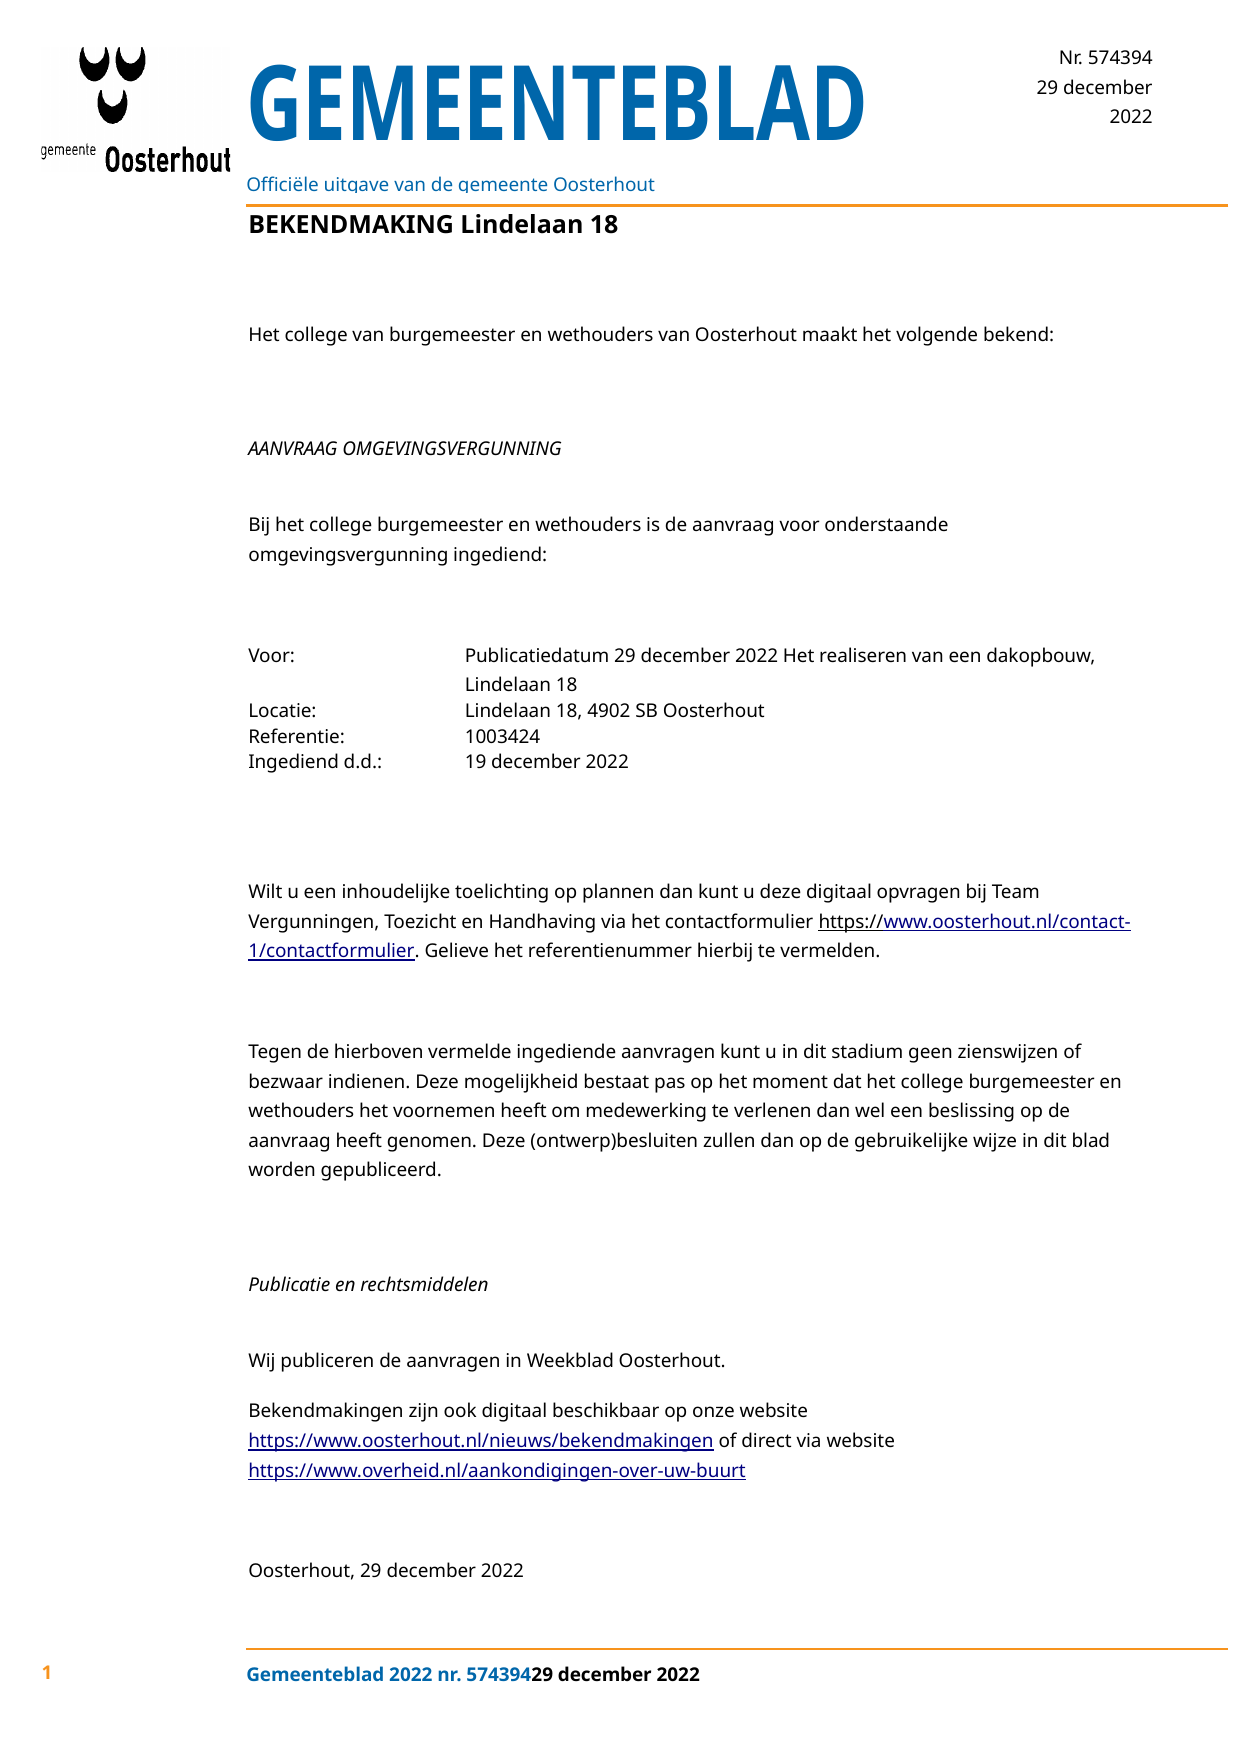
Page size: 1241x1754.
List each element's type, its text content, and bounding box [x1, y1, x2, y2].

text Wij publiceren de aanvragen in Weekblad Oosterhout. [248, 1347, 1152, 1373]
picture [41, 47, 231, 172]
table_cell Lindelaan 18, 4902 SB Oosterhout [465, 697, 1152, 723]
text Oosterhout, 29 december 2022 [248, 1558, 1152, 1583]
text AANVRAAG OMGEVINGSVERGUNNING [248, 435, 1152, 461]
text Publicatie en rechtsmiddelen [248, 1271, 1152, 1297]
text Wilt u een inhoudelijke toelichting op plannen dan kunt u deze digitaal opvragen bij Team Vergunningen, Toezicht en Handhaving via het contactformulier https://www.oosterhout.nl/contact-1/contactformulier. Gelieve het referentienummer hierbij te vermelden. [248, 878, 1152, 963]
table_cell Ingediend d.d.: [248, 749, 464, 774]
text Bekendmakingen zijn ook digitaal beschikbaar op onze website https://www.oosterhout.nl/nieuws/bekendmakingen of direct via website https://www.overheid.nl/aankondigingen-over-uw-buurt [248, 1398, 1152, 1482]
table_cell 1003424 [465, 723, 1152, 748]
text BEKENDMAKING Lindelaan 18 [248, 207, 1152, 241]
table_cell 19 december 2022 [465, 749, 1152, 774]
table_header Voor: [248, 642, 464, 697]
table_header Publicatiedatum 29 december 2022 Het realiseren van een dakopbouw, Lindelaan 18 [465, 642, 1152, 697]
text Tegen de hierboven vermelde ingediende aanvragen kunt u in dit stadium geen zienswijzen of bezwaar indienen. Deze mogelijkheid bestaat pas op het moment dat het college burgemeester en wethouders het voornemen heeft om medewerking te verlenen dan wel een beslissing op de aanvraag heeft genomen. Deze (ontwerp)besluiten zullen dan op de gebruikelijke wijze in dit blad worden gepubliceerd. [248, 1038, 1152, 1182]
table_cell Referentie: [248, 723, 464, 748]
text Bij het college burgemeester en wethouders is de aanvraag voor onderstaande omgevingsvergunning ingediend: [248, 511, 1152, 567]
text Het college van burgemeester en wethouders van Oosterhout maakt het volgende bekend: [248, 321, 1152, 346]
table_cell Locatie: [248, 697, 464, 723]
